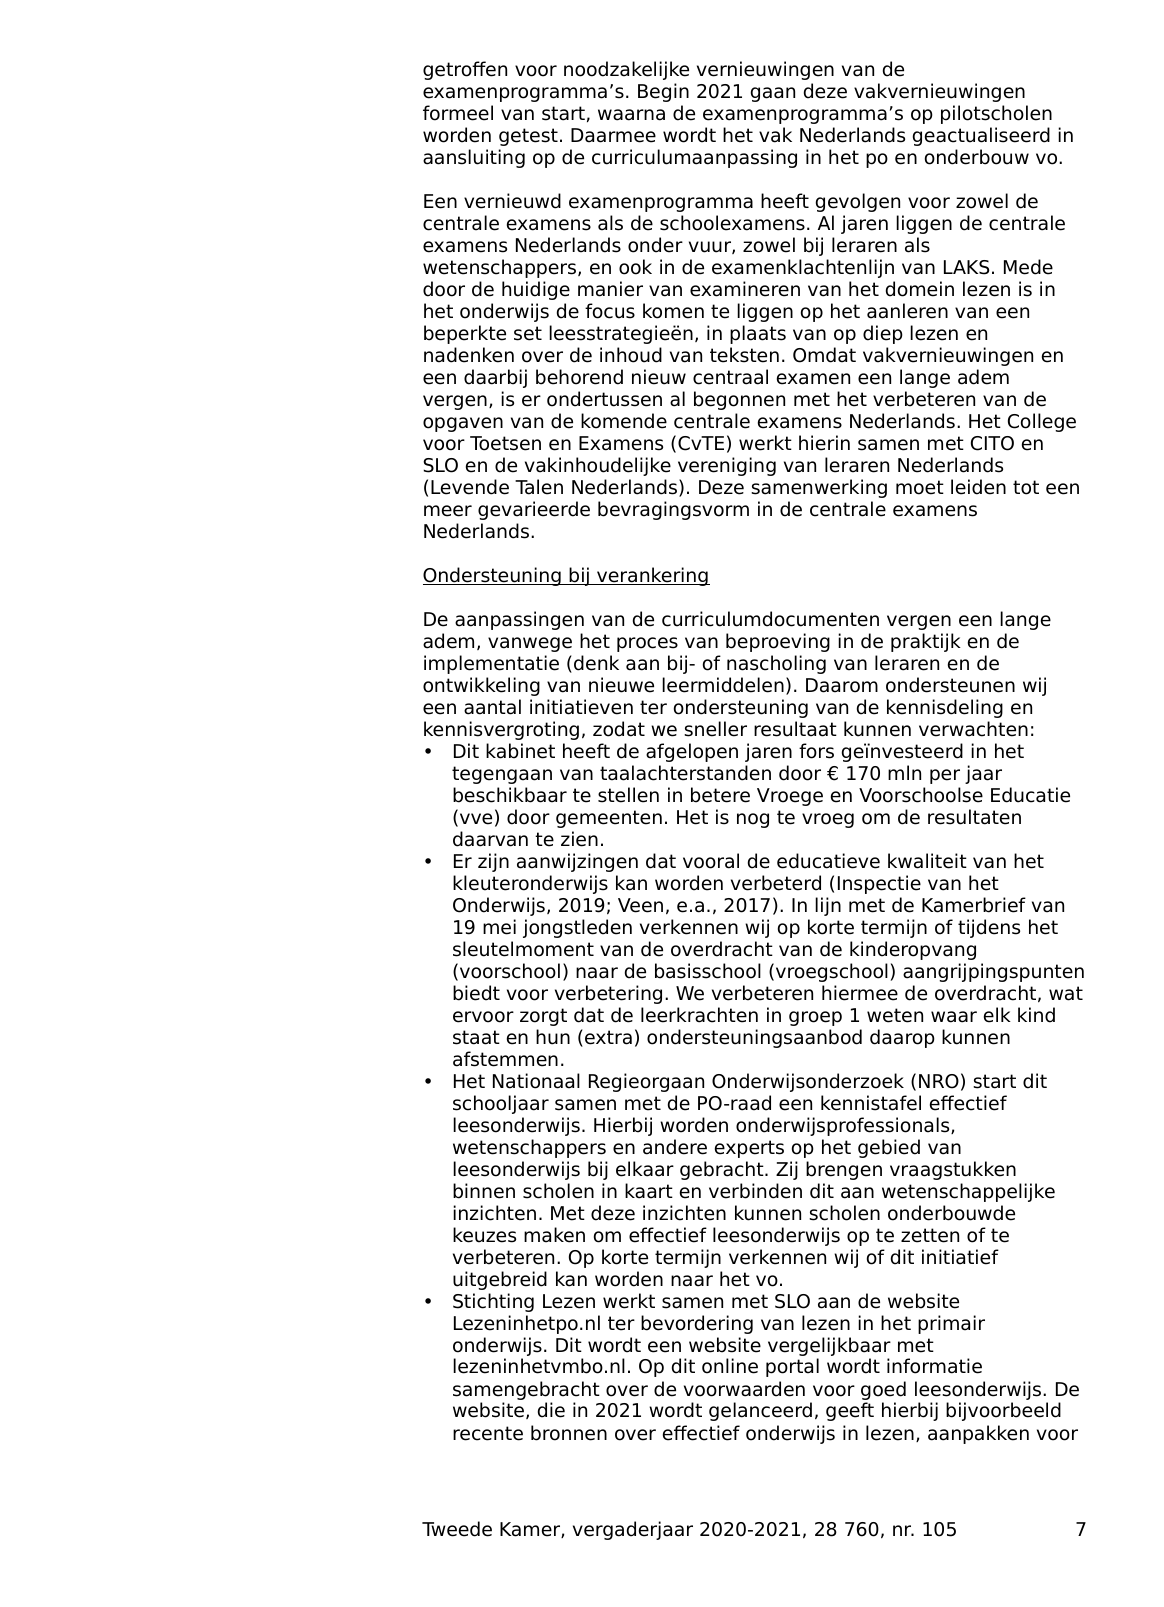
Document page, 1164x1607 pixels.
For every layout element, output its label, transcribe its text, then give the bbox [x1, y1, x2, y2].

text • Het Nationaal Regieorgaan Onderwijsonderzoek (NRO) start dit schooljaar samen met de PO-raad een kennistafel effectief leesonderwijs. Hierbij worden onderwijsprofessionals, wetenschappers en andere experts op het gebied van leesonderwijs bij elkaar gebracht. Zij brengen vraagstukken binnen scholen in kaart en verbinden dit aan wetenschappelijke inzichten. Met deze inzichten kunnen scholen onderbouwde keuzes maken om effectief leesonderwijs op te zetten of te verbeteren. Op korte termijn verkennen wij of dit initiatief uitgebreid kan worden naar het vo. [422, 1071, 1087, 1291]
text getroffen voor noodzakelijke vernieuwingen van de examenprogramma’s. Begin 2021 gaan deze vakvernieuwingen formeel van start, waarna de examenprogramma’s op pilotscholen worden getest. Daarmee wordt het vak Nederlands geactualiseerd in aansluiting op de curriculumaanpassing in het po en onderbouw vo. [422, 59, 1087, 169]
text Een vernieuwd examenprogramma heeft gevolgen voor zowel de centrale examens als de schoolexamens. Al jaren liggen de centrale examens Nederlands onder vuur, zowel bij leraren als wetenschappers, en ook in de examenklachtenlijn van LAKS. Mede door de huidige manier van examineren van het domein lezen is in het onderwijs de focus komen te liggen op het aanleren van een beperkte set leesstrategieën, in plaats van op diep lezen en nadenken over de inhoud van teksten. Omdat vakvernieuwingen en een daarbij behorend nieuw centraal examen een lange adem vergen, is er ondertussen al begonnen met het verbeteren van de opgaven van de komende centrale examens Nederlands. Het College voor Toetsen en Examens (CvTE) werkt hierin samen met CITO en SLO en de vakinhoudelijke vereniging van leraren Nederlands (Levende Talen Nederlands). Deze samenwerking moet leiden tot een meer gevarieerde bevragingsvorm in de centrale examens Nederlands. [422, 191, 1087, 543]
subtitle Ondersteuning bij verankering [422, 565, 1087, 587]
text • Er zijn aanwijzingen dat vooral de educatieve kwaliteit van het kleuteronderwijs kan worden verbeterd (Inspectie van het Onderwijs, 2019; Veen, e.a., 2017). In lijn met de Kamerbrief van 19 mei jongstleden verkennen wij op korte termijn of tijdens het sleutelmoment van de overdracht van de kinderopvang (voorschool) naar de basisschool (vroegschool) aangrijpingspunten biedt voor verbetering. We verbeteren hiermee de overdracht, wat ervoor zorgt dat de leerkrachten in groep 1 weten waar elk kind staat en hun (extra) ondersteuningsaanbod daarop kunnen afstemmen. [422, 851, 1087, 1071]
text • Dit kabinet heeft de afgelopen jaren fors geïnvesteerd in het tegengaan van taalachterstanden door € 170 mln per jaar beschikbaar te stellen in betere Vroege en Voorschoolse Educatie (vve) door gemeenten. Het is nog te vroeg om de resultaten daarvan te zien. [422, 741, 1087, 851]
text • Stichting Lezen werkt samen met SLO aan de website Lezeninhetpo.nl ter bevordering van lezen in het primair onderwijs. Dit wordt een website vergelijkbaar met lezeninhetvmbo.nl. Op dit online portal wordt informatie samengebracht over de voorwaarden voor goed leesonderwijs. De website, die in 2021 wordt gelanceerd, geeft hierbij bijvoorbeeld recente bronnen over effectief onderwijs in lezen, aanpakken voor [422, 1291, 1087, 1444]
text De aanpassingen van de curriculumdocumenten vergen een lange adem, vanwege het proces van beproeving in de praktijk en de implementatie (denk aan bij- of nascholing van leraren en de ontwikkeling van nieuwe leermiddelen). Daarom ondersteunen wij een aantal initiatieven ter ondersteuning van de kennisdeling en kennisvergroting, zodat we sneller resultaat kunnen verwachten: [422, 609, 1087, 741]
